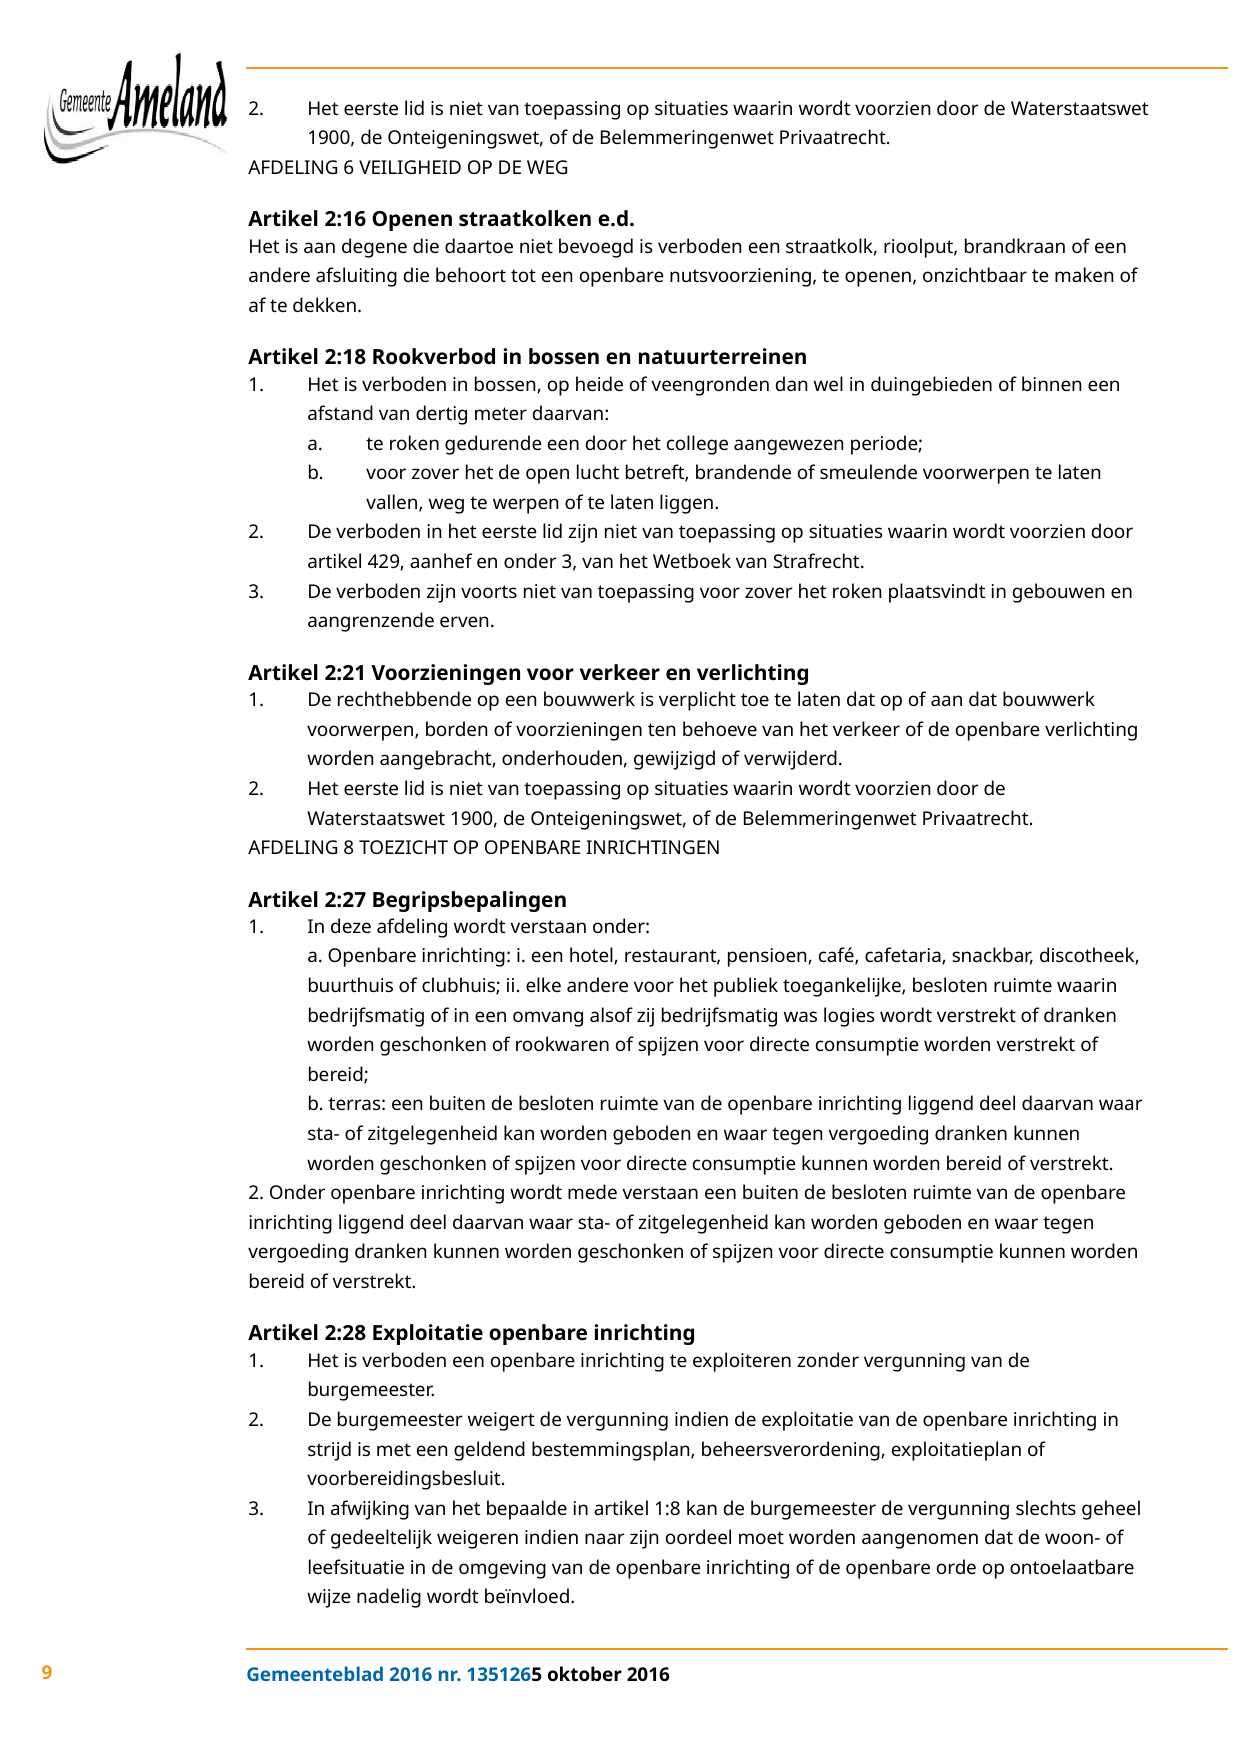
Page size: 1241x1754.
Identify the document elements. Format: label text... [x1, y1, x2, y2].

text Artikel 2:21 Voorzieningen voor verkeer en verlichting [248, 658, 1152, 686]
text Artikel 2:27 Begripsbepalingen [248, 885, 1152, 913]
text Artikel 2:16 Openen straatkolken e.d. [248, 204, 1152, 233]
list De verboden zijn voorts niet van toepassing voor zover het roken plaatsvindt in gebouwen en [248, 578, 1152, 604]
list te roken gedurende een door het college aangewezen periode; [307, 430, 1152, 456]
text Artikel 2:18 Rookverbod in bossen en natuurterreinen [248, 342, 1152, 371]
text Het is aan degene die daartoe niet bevoegd is verboden een straatkolk, rioolput, brandkraan of een andere afsluiting die behoort tot een openbare nutsvoorziening, te openen, onzichtbaar te maken of af te dekken. [248, 233, 1152, 318]
text AFDELING 8 TOEZICHT OP OPENBARE INRICHTINGEN [248, 834, 1152, 860]
list Waterstaatswet 1900, de Onteigeningswet, of de Belemmeringenwet Privaatrecht. [248, 805, 1152, 830]
list Het is verboden in bossen, op heide of veengronden dan wel in duingebieden of binnen een [248, 371, 1152, 397]
list In afwijking van het bepaalde in artikel 1:8 kan de burgemeester de vergunning slechts geheel of gedeeltelijk weigeren indien naar zijn oordeel moet worden aangenomen dat de woon- of leefsituatie in de omgeving van de openbare inrichting of de openbare orde op ontoelaatbare wijze nadelig wordt beïnvloed. [248, 1495, 1152, 1609]
text AFDELING 6 VEILIGHEID OP DE WEG [248, 154, 1152, 180]
list worden aangebracht, onderhouden, gewijzigd of verwijderd. [248, 746, 1152, 771]
list voor zover het de open lucht betreft, brandende of smeulende voorwerpen te laten vallen, weg te werpen of te laten liggen. [307, 459, 1152, 515]
list b. terras: een buiten de besloten ruimte van de openbare inrichting liggend deel daarvan waar sta- of zitgelegenheid kan worden geboden en waar tegen vergoeding dranken kunnen worden geschonken of spijzen voor directe consumptie kunnen worden bereid of verstrekt. [248, 1091, 1152, 1176]
list aangrenzende erven. [248, 607, 1152, 633]
list De rechthebbende op een bouwwerk is verplicht toe te laten dat op of aan dat bouwwerk [248, 686, 1152, 712]
list Het eerste lid is niet van toepassing op situaties waarin wordt voorzien door de [248, 775, 1152, 801]
list a. Openbare inrichting: i. een hotel, restaurant, pensioen, café, cafetaria, snackbar, discotheek, buurthuis of clubhuis; ii. elke andere voor het publiek toegankelijke, besloten ruimte waarin bedrijfsmatig of in een omvang alsof zij bedrijfsmatig was logies wordt verstrekt of dranken worden geschonken of rookwaren of spijzen voor directe consumptie worden verstrekt of bereid; [248, 943, 1152, 1087]
list De verboden in het eerste lid zijn niet van toepassing op situaties waarin wordt voorzien door [248, 519, 1152, 544]
list voorwerpen, borden of voorzieningen ten behoeve van het verkeer of de openbare verlichting [248, 716, 1152, 742]
text 2. Onder openbare inrichting wordt mede verstaan een buiten de besloten ruimte van de openbare inrichting liggend deel daarvan waar sta- of zitgelegenheid kan worden geboden en waar tegen vergoeding dranken kunnen worden geschonken of spijzen voor directe consumptie kunnen worden bereid of verstrekt. [248, 1179, 1152, 1294]
text Artikel 2:28 Exploitatie openbare inrichting [248, 1318, 1152, 1347]
list In deze afdeling wordt verstaan onder: [248, 913, 1152, 939]
list Het eerste lid is niet van toepassing op situaties waarin wordt voorzien door de Waterstaatswet 1900, de Onteigeningswet, of de Belemmeringenwet Privaatrecht. [248, 95, 1152, 150]
list Het is verboden een openbare inrichting te exploiteren zonder vergunning van de burgemeester. [248, 1347, 1152, 1402]
list afstand van dertig meter daarvan: [248, 400, 1152, 426]
list De burgemeester weigert de vergunning indien de exploitatie van de openbare inrichting in strijd is met een geldend bestemmingsplan, beheersverordening, exploitatieplan of voorbereidingsbesluit. [248, 1406, 1152, 1491]
list artikel 429, aanhef en onder 3, van het Wetboek van Strafrecht. [248, 548, 1152, 574]
picture [41, 47, 231, 172]
